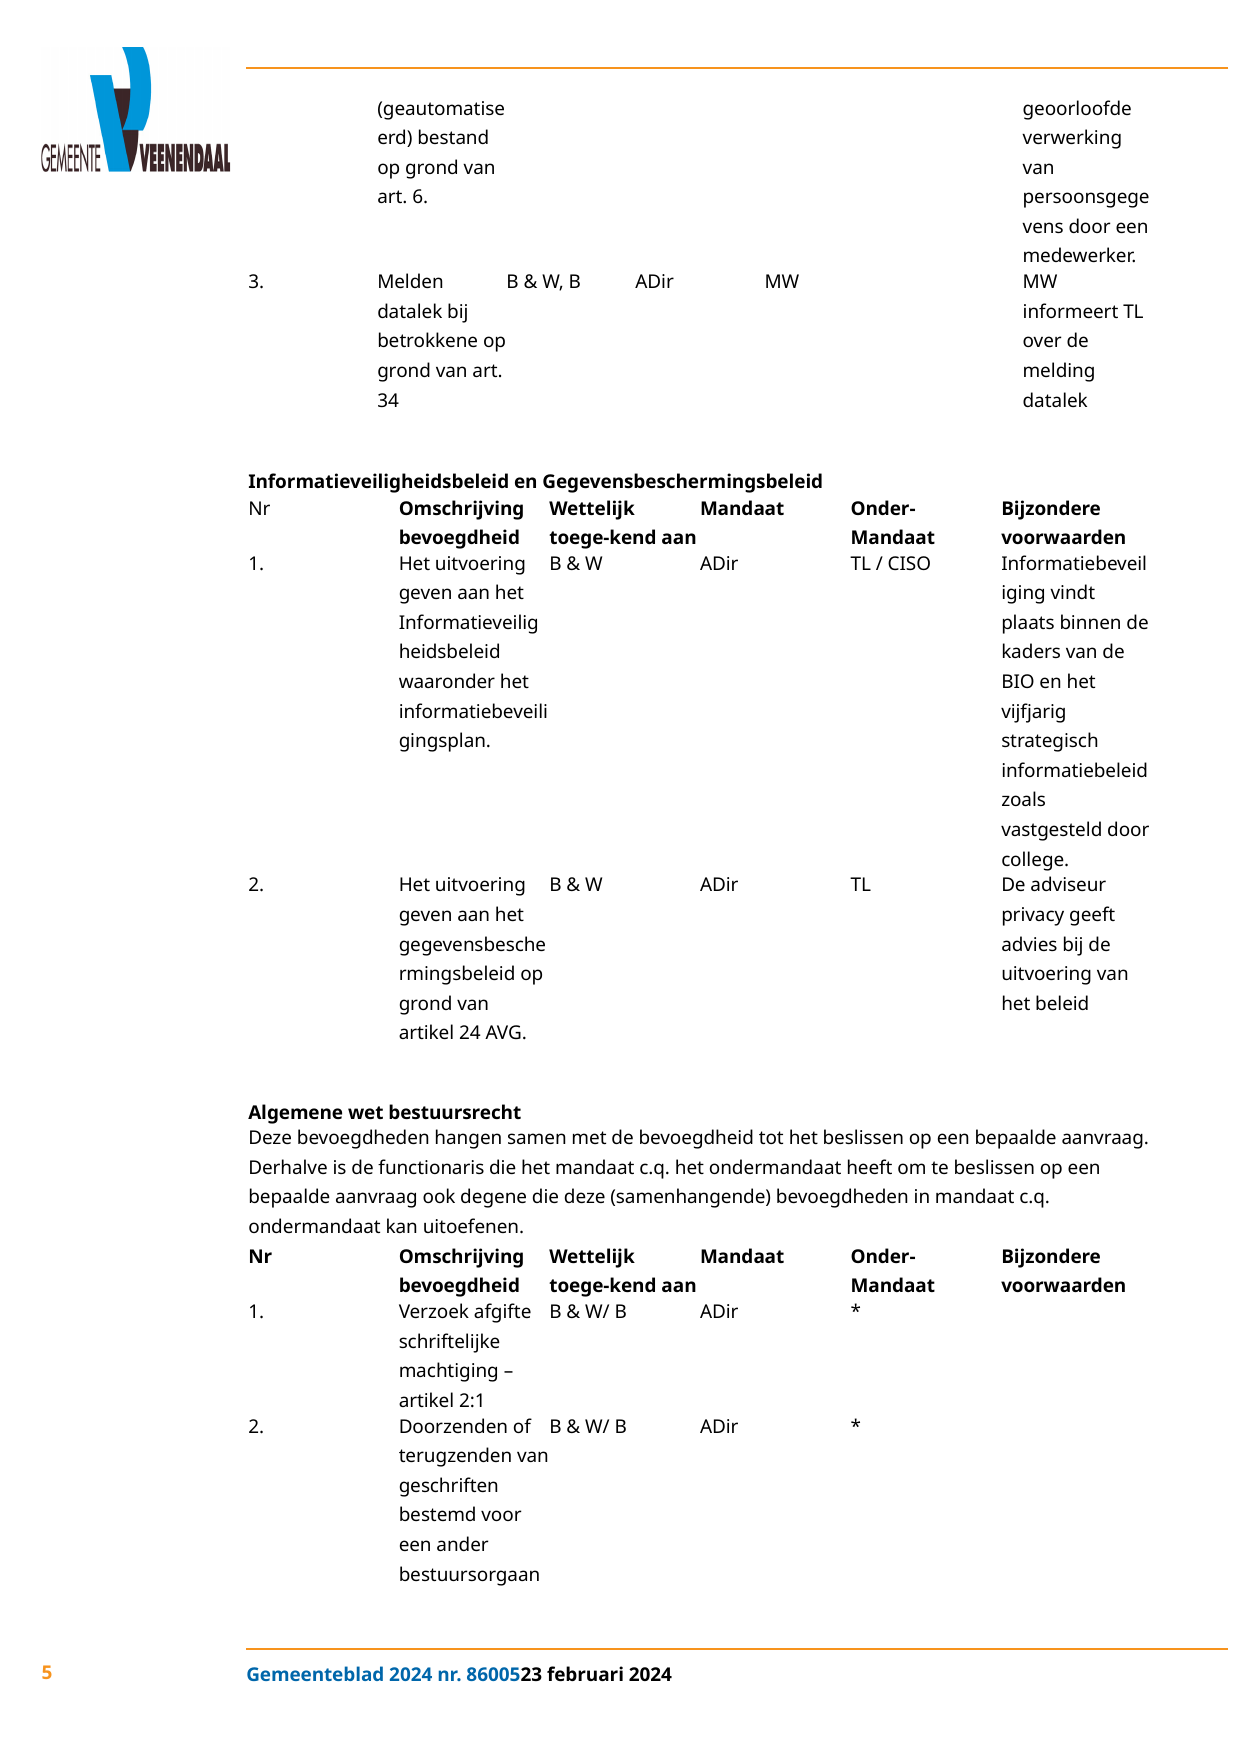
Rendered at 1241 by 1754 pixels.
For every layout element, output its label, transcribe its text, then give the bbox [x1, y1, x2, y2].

table_cell Doorzenden of terugzenden van geschriften bestemd voor een ander bestuursorgaan [399, 1413, 549, 1586]
table_cell Informatiebeveiliging vindt plaats binnen de kaders van de BIO en het vijfjarig strategisch informatiebeleid zoals vastgesteld door college. [1001, 550, 1152, 872]
table_cell ADir [635, 269, 764, 412]
table_cell [506, 95, 635, 268]
table_cell B & W [549, 872, 700, 1045]
text Informatieveiligheidsbeleid en Gegevensbeschermingsbeleid [248, 466, 1152, 494]
table_header Mandaat [700, 495, 850, 550]
table_cell Het uitvoering geven aan het gegevensbeschermingsbeleid op grond van artikel 24 AVG. [399, 872, 549, 1045]
table_header Wettelijk toege-kend aan [549, 1243, 700, 1298]
table_cell [894, 269, 1022, 412]
table_cell [635, 95, 764, 268]
table_cell [1001, 1298, 1152, 1413]
text Algemene wet bestuursrecht [248, 1099, 1152, 1124]
table_cell [248, 95, 377, 268]
table_cell MW [764, 269, 893, 412]
table_cell ADir [700, 872, 850, 1045]
table_cell Verzoek afgifte schriftelijke machtiging – artikel 2:1 [399, 1298, 549, 1413]
table_cell [248, 1298, 398, 1413]
table_cell B & W, B [506, 269, 635, 412]
table_cell MW informeert TL over de melding datalek [1023, 269, 1152, 412]
table_header Onder- Mandaat [850, 495, 1001, 550]
table_cell [1001, 1413, 1152, 1586]
table_cell B & W/ B [549, 1298, 700, 1413]
table_cell [894, 95, 1022, 268]
table_header Bijzondere voorwaarden [1001, 495, 1152, 550]
table_header Nr [248, 495, 398, 550]
table_cell ADir [700, 550, 850, 872]
table_header Mandaat [700, 1243, 850, 1298]
table_cell [248, 1413, 398, 1586]
table_cell (geautomatiseerd) bestand op grond van art. 6. [377, 95, 506, 268]
table_cell [764, 95, 893, 268]
table_cell Melden datalek bij betrokkene op grond van art. 34 [377, 269, 506, 412]
table_cell 1. [248, 550, 398, 872]
picture [41, 47, 130, 172]
table_cell ADir [700, 1298, 850, 1413]
text Deze bevoegdheden hangen samen met de bevoegdheid tot het beslissen op een bepaalde aanvraag. Derhalve is de functionaris die het mandaat c.q. het ondermandaat heeft om te beslissen op een bepaalde aanvraag ook degene die deze (samenhangende) bevoegdheden in mandaat c.q. ondermandaat kan uitoefenen. [248, 1124, 1152, 1239]
table_cell TL / CISO [850, 550, 1001, 872]
table_cell B & W/ B [549, 1413, 700, 1586]
table_header Bijzondere voorwaarden [1001, 1243, 1152, 1298]
table_cell B & W [549, 550, 700, 872]
table_cell [248, 269, 377, 412]
table_cell 2. [248, 872, 398, 1045]
table_cell geoorloofde verwerking van persoonsgegevens door een medewerker. [1023, 95, 1152, 268]
table_cell TL [850, 872, 1001, 1045]
table_cell ADir [700, 1413, 850, 1586]
table_cell Het uitvoering geven aan het Informatieveiligheidsbeleid waaronder het informatiebeveiligingsplan. [399, 550, 549, 872]
table_cell * [850, 1298, 1001, 1413]
table_cell * [850, 1413, 1001, 1586]
picture [123, 47, 231, 172]
table_header Nr [248, 1243, 398, 1298]
table_cell De adviseur privacy geeft advies bij de uitvoering van het beleid [1001, 872, 1152, 1045]
table_header Omschrijving bevoegdheid [399, 495, 549, 550]
table_header Onder- Mandaat [850, 1243, 1001, 1298]
table_header Omschrijving bevoegdheid [399, 1243, 549, 1298]
table_header Wettelijk toege-kend aan [549, 495, 700, 550]
